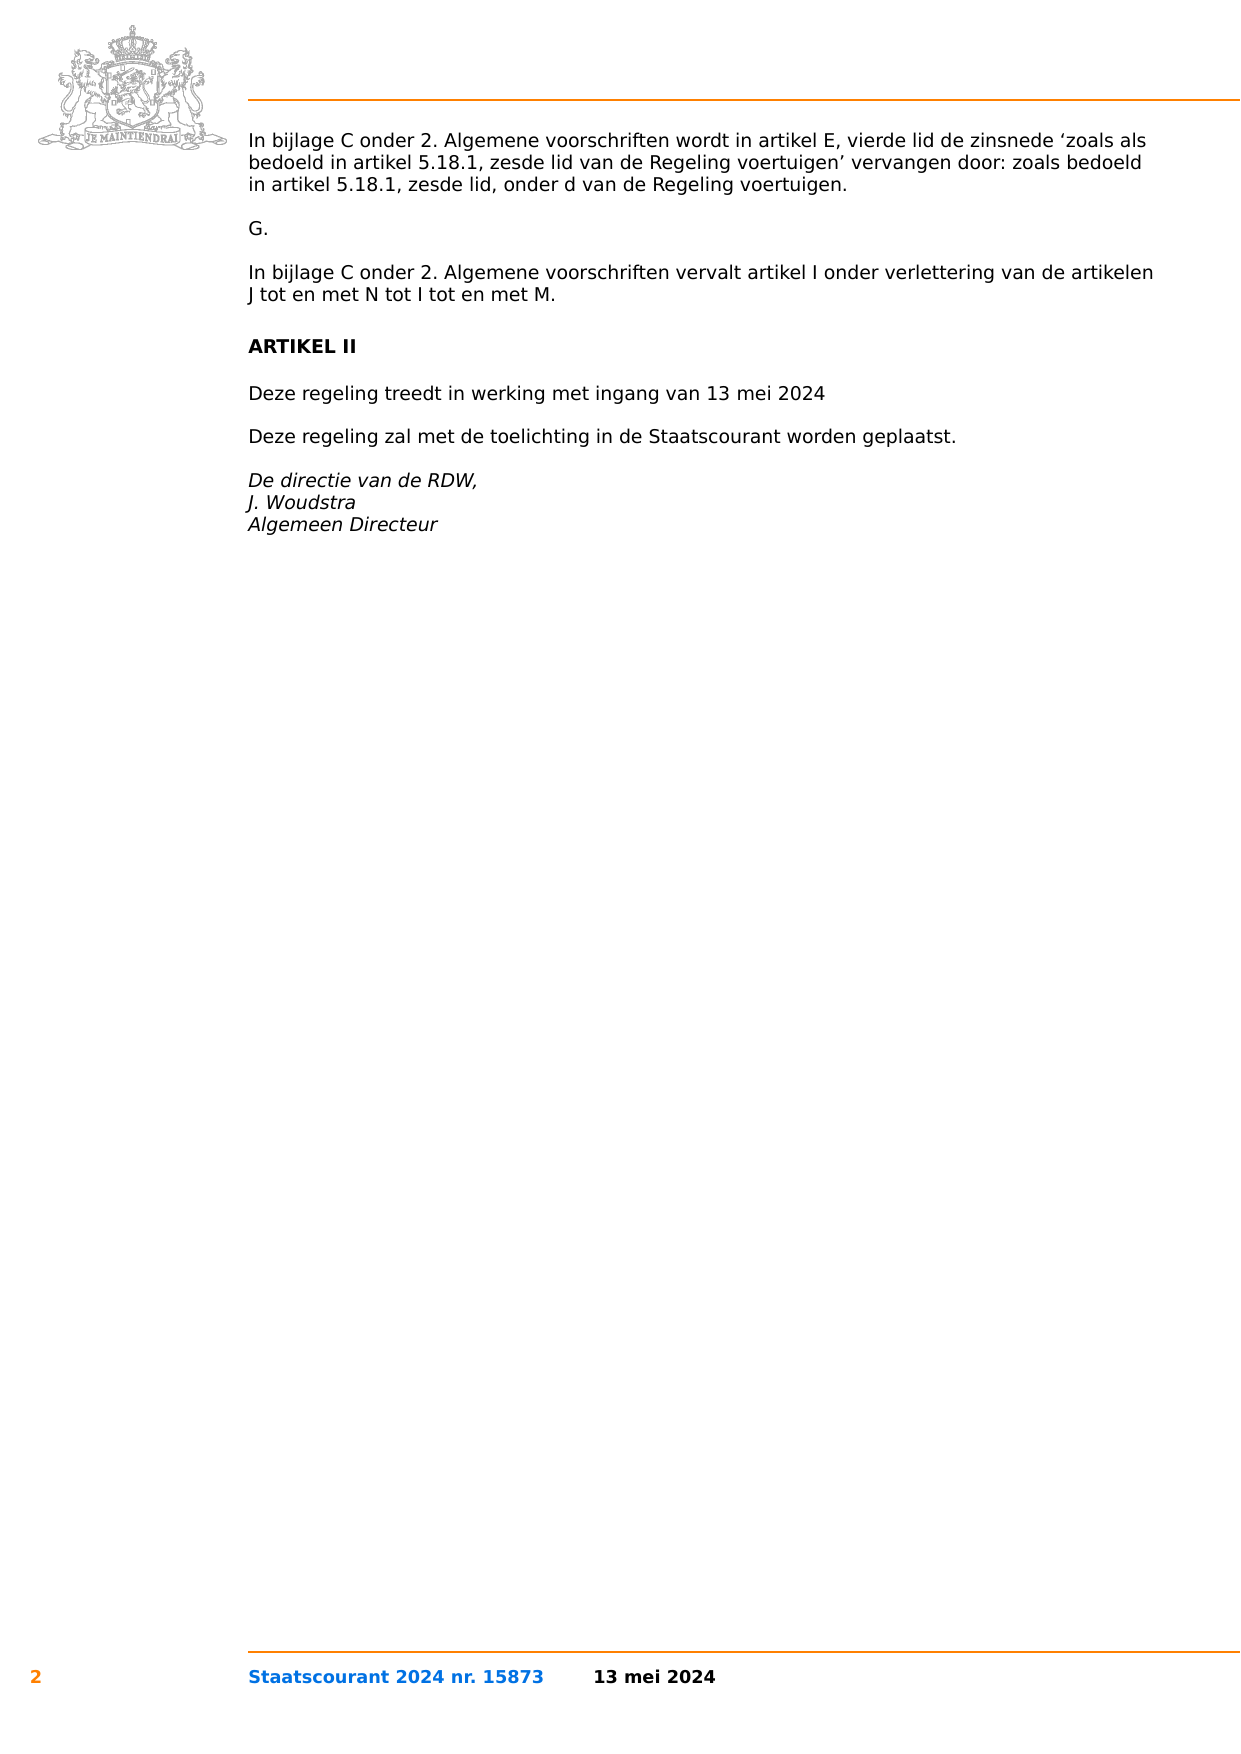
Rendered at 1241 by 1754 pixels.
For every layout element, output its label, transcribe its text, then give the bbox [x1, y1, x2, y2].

subtitle ARTIKEL II [248, 336, 1163, 357]
text G. [248, 218, 1163, 240]
text Deze regeling zal met de toelichting in de Staatscourant worden geplaatst. [248, 426, 1163, 448]
text Deze regeling treedt in werking met ingang van 13 mei 2024 [248, 382, 1163, 404]
text De directie van de RDW, J. Woudstra Algemeen Directeur [248, 470, 1163, 536]
text In bijlage C onder 2. Algemene voorschriften vervalt artikel I onder verlettering van de artikelen J tot en met N tot I tot en met M. [248, 262, 1163, 306]
text In bijlage C onder 2. Algemene voorschriften wordt in artikel E, vierde lid de zinsnede ‘zoals als bedoeld in artikel 5.18.1, zesde lid van de Regeling voertuigen’ vervangen door: zoals bedoeld in artikel 5.18.1, zesde lid, onder d van de Regeling voertuigen. [248, 130, 1163, 196]
picture [38, 25, 227, 150]
